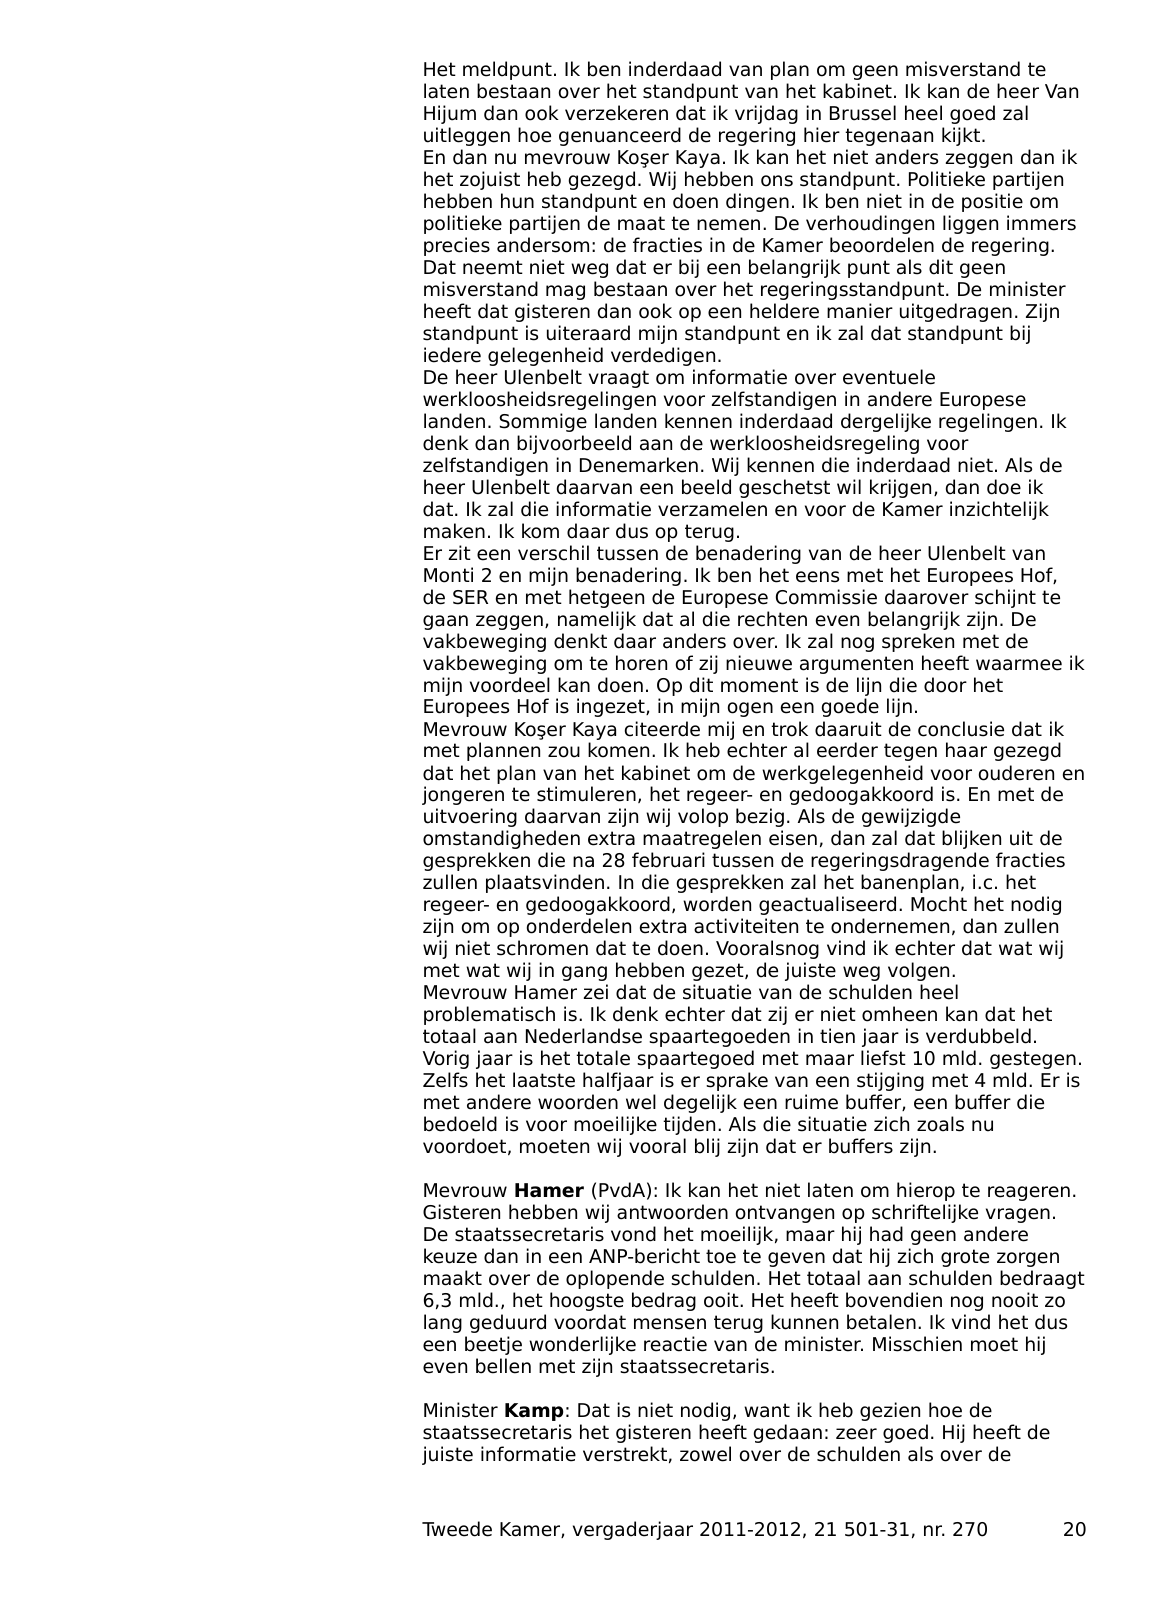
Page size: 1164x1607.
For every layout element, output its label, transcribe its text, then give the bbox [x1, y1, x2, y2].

text Mevrouw Koşer Kaya citeerde mij en trok daaruit de conclusie dat ik met plannen zou komen. Ik heb echter al eerder tegen haar gezegd dat het plan van het kabinet om de werkgelegenheid voor ouderen en jongeren te stimuleren, het regeer- en gedoogakkoord is. En met de uitvoering daarvan zijn wij volop bezig. Als de gewijzigde omstandigheden extra maatregelen eisen, dan zal dat blijken uit de gesprekken die na 28 februari tussen de regeringsdragende fracties zullen plaatsvinden. In die gesprekken zal het banenplan, i.c. het regeer- en gedoogakkoord, worden geactualiseerd. Mocht het nodig zijn om op onderdelen extra activiteiten te ondernemen, dan zullen wij niet schromen dat te doen. Vooralsnog vind ik echter dat wat wij met wat wij in gang hebben gezet, de juiste weg volgen. [422, 718, 1087, 982]
text Mevrouw Hamer (PvdA): Ik kan het niet laten om hierop te reageren. Gisteren hebben wij antwoorden ontvangen op schriftelijke vragen. De staatssecretaris vond het moeilijk, maar hij had geen andere keuze dan in een ANP-bericht toe te geven dat hij zich grote zorgen maakt over de oplopende schulden. Het totaal aan schulden bedraagt 6,3 mld., het hoogste bedrag ooit. Het heeft bovendien nog nooit zo lang geduurd voordat mensen terug kunnen betalen. Ik vind het dus een beetje wonderlijke reactie van de minister. Misschien moet hij even bellen met zijn staatssecretaris. [422, 1180, 1087, 1378]
text En dan nu mevrouw Koşer Kaya. Ik kan het niet anders zeggen dan ik het zojuist heb gezegd. Wij hebben ons standpunt. Politieke partijen hebben hun standpunt en doen dingen. Ik ben niet in de positie om politieke partijen de maat te nemen. De verhoudingen liggen immers precies andersom: de fracties in de Kamer beoordelen de regering. Dat neemt niet weg dat er bij een belangrijk punt als dit geen misverstand mag bestaan over het regeringsstandpunt. De minister heeft dat gisteren dan ook op een heldere manier uitgedragen. Zijn standpunt is uiteraard mijn standpunt en ik zal dat standpunt bij iedere gelegenheid verdedigen. [422, 147, 1087, 367]
text De heer Ulenbelt vraagt om informatie over eventuele werkloosheidsregelingen voor zelfstandigen in andere Europese landen. Sommige landen kennen inderdaad dergelijke regelingen. Ik denk dan bijvoorbeeld aan de werkloosheidsregeling voor zelfstandigen in Denemarken. Wij kennen die inderdaad niet. Als de heer Ulenbelt daarvan een beeld geschetst wil krijgen, dan doe ik dat. Ik zal die informatie verzamelen en voor de Kamer inzichtelijk maken. Ik kom daar dus op terug. [422, 367, 1087, 543]
text Minister Kamp: Dat is niet nodig, want ik heb gezien hoe de staatssecretaris het gisteren heeft gedaan: zeer goed. Hij heeft de juiste informatie verstrekt, zowel over de schulden als over de [422, 1400, 1087, 1466]
text Het meldpunt. Ik ben inderdaad van plan om geen misverstand te laten bestaan over het standpunt van het kabinet. Ik kan de heer Van Hijum dan ook verzekeren dat ik vrijdag in Brussel heel goed zal uitleggen hoe genuanceerd de regering hier tegenaan kijkt. [422, 59, 1087, 147]
text Er zit een verschil tussen de benadering van de heer Ulenbelt van Monti 2 en mijn benadering. Ik ben het eens met het Europees Hof, de SER en met hetgeen de Europese Commissie daarover schijnt te gaan zeggen, namelijk dat al die rechten even belangrijk zijn. De vakbeweging denkt daar anders over. Ik zal nog spreken met de vakbeweging om te horen of zij nieuwe argumenten heeft waarmee ik mijn voordeel kan doen. Op dit moment is de lijn die door het Europees Hof is ingezet, in mijn ogen een goede lijn. [422, 543, 1087, 718]
text Mevrouw Hamer zei dat de situatie van de schulden heel problematisch is. Ik denk echter dat zij er niet omheen kan dat het totaal aan Nederlandse spaartegoeden in tien jaar is verdubbeld. Vorig jaar is het totale spaartegoed met maar liefst 10 mld. gestegen. Zelfs het laatste halfjaar is er sprake van een stijging met 4 mld. Er is met andere woorden wel degelijk een ruime buffer, een buffer die bedoeld is voor moeilijke tijden. Als die situatie zich zoals nu voordoet, moeten wij vooral blij zijn dat er buffers zijn. [422, 982, 1087, 1158]
